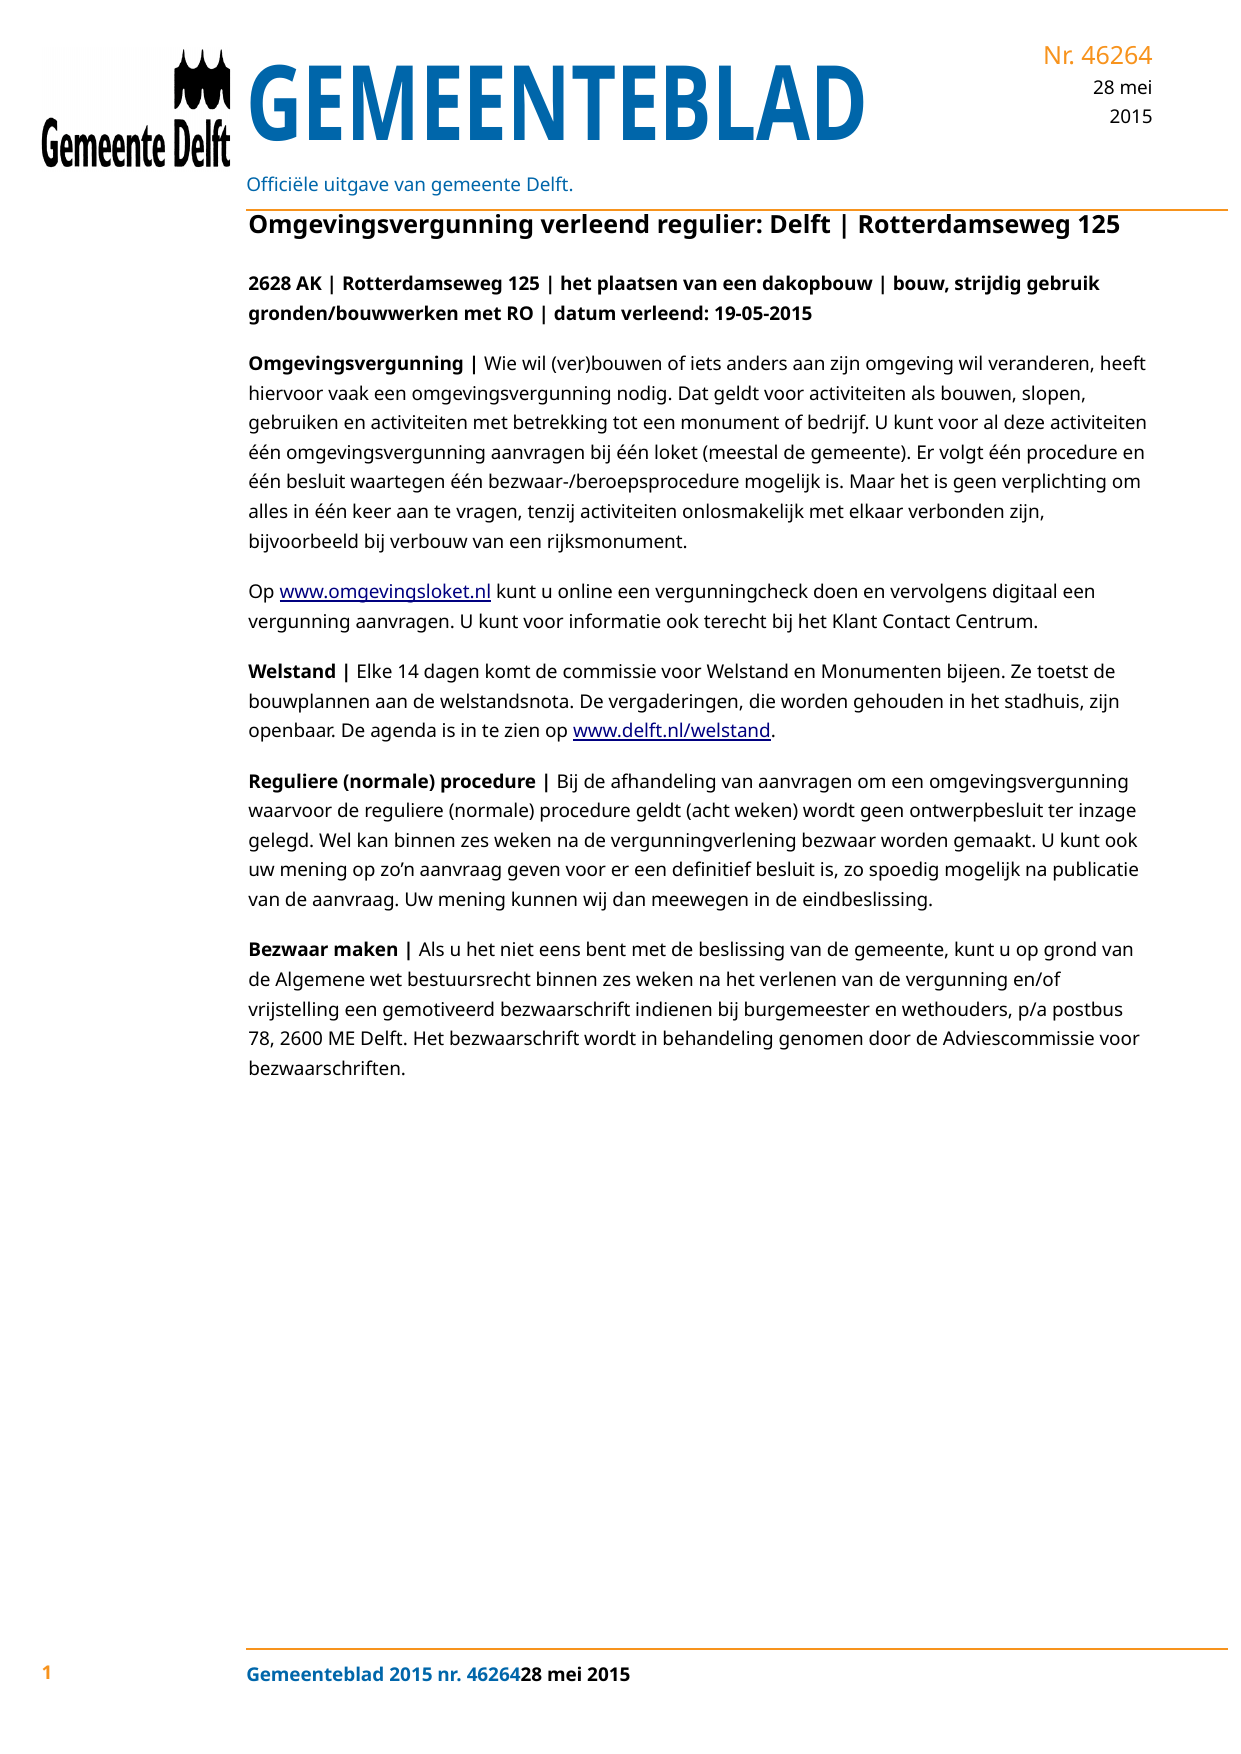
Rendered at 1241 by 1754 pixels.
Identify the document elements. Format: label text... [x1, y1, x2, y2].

text Omgevingsvergunning verleend regulier: Delft | Rotterdamseweg 125 [248, 211, 1152, 241]
text Welstand | Elke 14 dagen komt de commissie voor Welstand en Monumenten bijeen. Ze toetst de bouwplannen aan de welstandsnota. De vergaderingen, die worden gehouden in het stadhuis, zijn openbaar. De agenda is in te zien op www.delft.nl/welstand. [248, 658, 1152, 743]
text Reguliere (normale) procedure | Bij de afhandeling van aanvragen om een omgevingsvergunning waarvoor de reguliere (normale) procedure geldt (acht weken) wordt geen ontwerpbesluit ter inzage gelegd. Wel kan binnen zes weken na de vergunningverlening bezwaar worden gemaakt. U kunt ook uw mening op zo’n aanvraag geven voor er een definitief besluit is, zo spoedig mogelijk na publicatie van de aanvraag. Uw mening kunnen wij dan meewegen in de eindbeslissing. [248, 768, 1152, 912]
text Op www.omgevingsloket.nl kunt u online een vergunningcheck doen en vervolgens digitaal een vergunning aanvragen. U kunt voor informatie ook terecht bij het Klant Contact Centrum. [248, 578, 1152, 633]
text Bezwaar maken | Als u het niet eens bent met de beslissing van de gemeente, kunt u op grond van de Algemene wet bestuursrecht binnen zes weken na het verlenen van de vergunning en/of vrijstelling een gemotiveerd bezwaarschrift indienen bij burgemeester en wethouders, p/a postbus 78, 2600 ME Delft. Het bezwaarschrift wordt in behandeling genomen door de Adviescommissie voor bezwaarschriften. [248, 937, 1152, 1081]
picture [41, 47, 231, 172]
text 2628 AK | Rotterdamseweg 125 | het plaatsen van een dakopbouw | bouw, strijdig gebruik gronden/bouwwerken met RO | datum verleend: 19-05-2015 [248, 270, 1152, 326]
text Omgevingsvergunning | Wie wil (ver)bouwen of iets anders aan zijn omgeving wil veranderen, heeft hiervoor vaak een omgevingsvergunning nodig. Dat geldt voor activiteiten als bouwen, slopen, gebruiken en activiteiten met betrekking tot een monument of bedrijf. U kunt voor al deze activiteiten één omgevingsvergunning aanvragen bij één loket (meestal de gemeente). Er volgt één procedure en één besluit waartegen één bezwaar-/beroepsprocedure mogelijk is. Maar het is geen verplichting om alles in één keer aan te vragen, tenzij activiteiten onlosmakelijk met elkaar verbonden zijn, bijvoorbeeld bij verbouw van een rijksmonument. [248, 350, 1152, 553]
